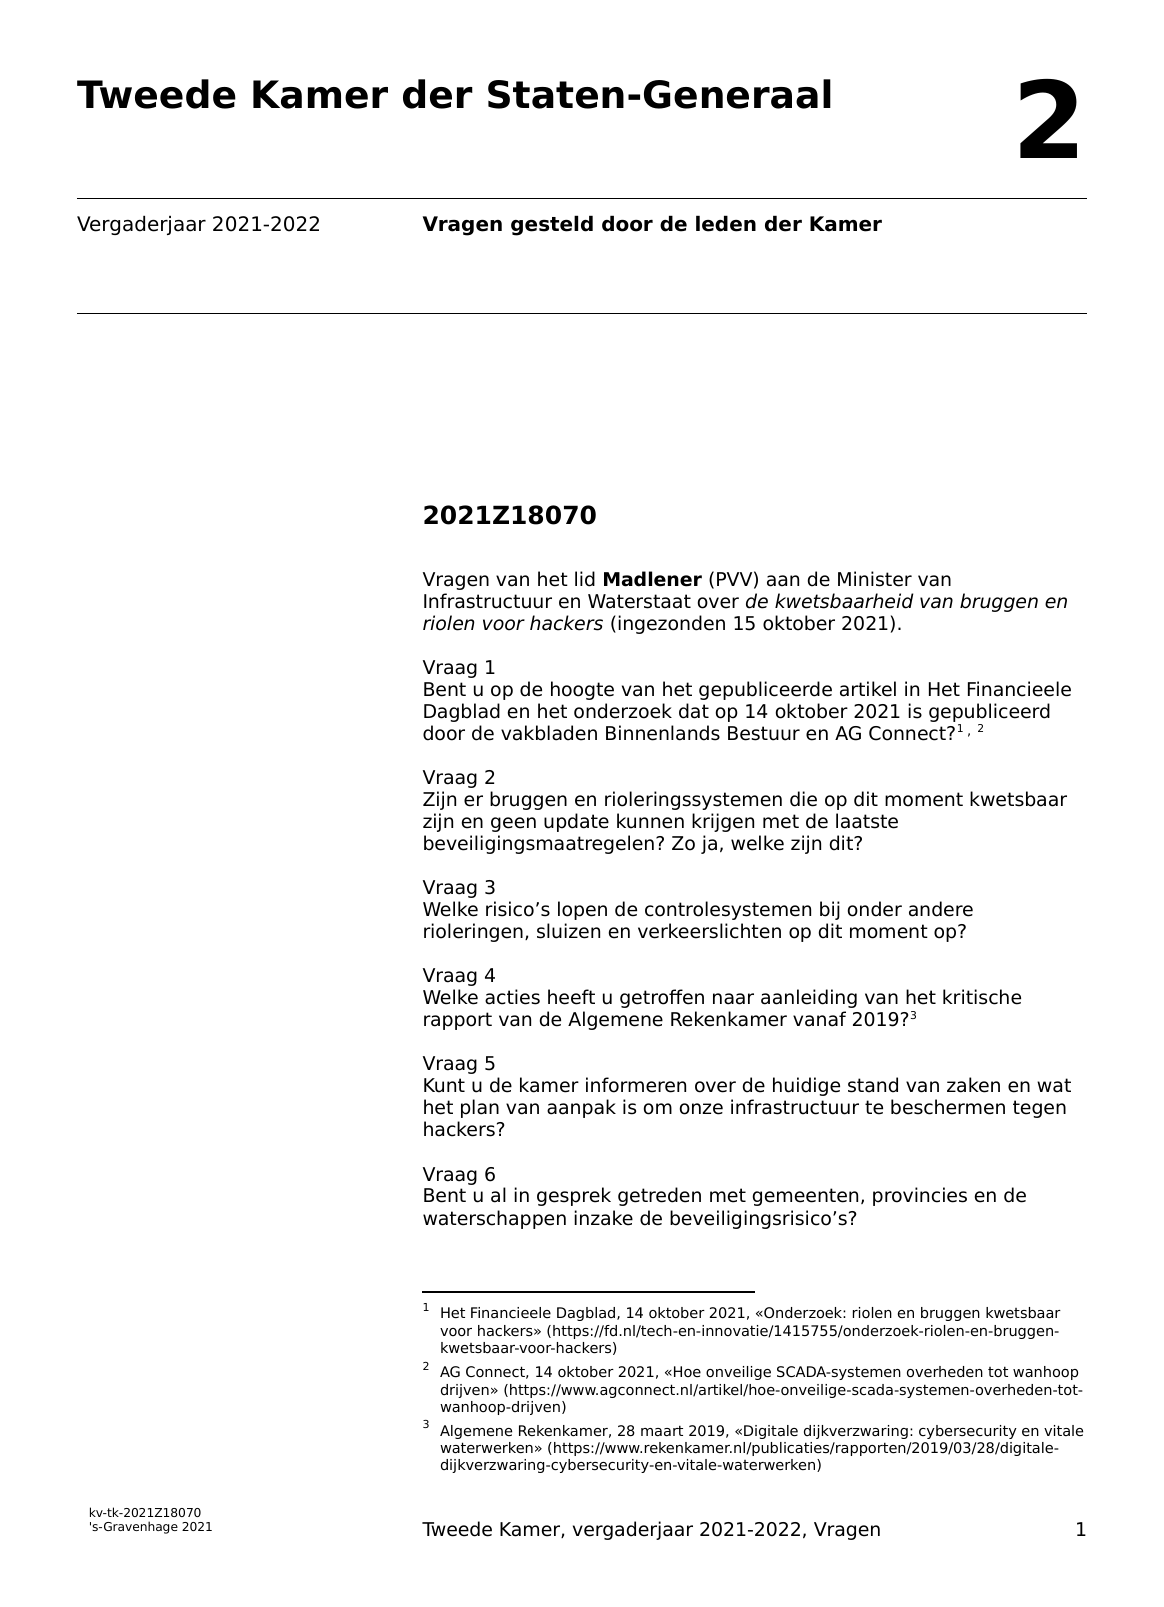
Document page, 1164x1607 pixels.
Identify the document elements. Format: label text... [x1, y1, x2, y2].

text Bent u op de hoogte van het gepubliceerde artikel in Het Financieele Dagblad en het onderzoek dat op 14 oktober 2021 is gepubliceerd door de vakbladen Binnenlands Bestuur en AG Connect?, [422, 679, 1087, 745]
text Welke risico’s lopen de controlesystemen bij onder andere rioleringen, sluizen en verkeerslichten op dit moment op? [422, 899, 1087, 943]
text Kunt u de kamer informeren over de huidige stand van zaken en wat het plan van aanpak is om onze infrastructuur te beschermen tegen hackers? [422, 1075, 1087, 1141]
text Vraag 2 [422, 767, 1087, 789]
text Vraag 1 [422, 657, 1087, 679]
text Bent u al in gesprek getreden met gemeenten, provincies en de waterschappen inzake de beveiligingsrisico’s? [422, 1185, 1087, 1229]
table_header 2 [886, 59, 1087, 198]
text Vraag 4 [422, 965, 1087, 987]
text Zijn er bruggen en rioleringssystemen die op dit moment kwetsbaar zijn en geen update kunnen krijgen met de laatste beveiligingsmaatregelen? Zo ja, welke zijn dit? [422, 789, 1087, 855]
text Het Financieele Dagblad, 14 oktober 2021, «Onderzoek: riolen en bruggen kwetsbaar voor hackers» (https://fd.nl/tech-en-innovatie/1415755/onderzoek-riolen-en-bruggen-kwetsbaar-voor-hackers) [422, 1301, 1087, 1357]
text Vraag 5 [422, 1053, 1087, 1075]
text Vraag 6 [422, 1163, 1087, 1185]
text Vragen van het lid Madlener (PVV) aan de Minister van Infrastructuur en Waterstaat over de kwetsbaarheid van bruggen en riolen voor hackers (ingezonden 15 oktober 2021). [422, 569, 1087, 635]
text Vraag 3 [422, 877, 1087, 899]
table_header Tweede Kamer der Staten-Generaal [77, 59, 886, 198]
text kv-tk-2021Z18070 [88, 1506, 323, 1520]
table_cell Vergaderjaar 2021-2022 [77, 199, 422, 313]
text AG Connect, 14 oktober 2021, «Hoe onveilige SCADA-systemen overheden tot wanhoop drijven» (https://www.agconnect.nl/artikel/hoe-onveilige-scada-systemen-overheden-tot-wanhoop-drijven) [422, 1360, 1087, 1416]
text 2021Z18070 [422, 501, 1087, 531]
text Welke acties heeft u getroffen naar aanleiding van het kritische rapport van de Algemene Rekenkamer vanaf 2019? [422, 987, 1087, 1031]
text 's-Gravenhage 2021 [88, 1520, 323, 1534]
table_cell Vragen gesteld door de leden der Kamer [422, 199, 1087, 313]
text Algemene Rekenkamer, 28 maart 2019, «Digitale dijkverzwaring: cybersecurity en vitale waterwerken» (https://www.rekenkamer.nl/publicaties/rapporten/2019/03/28/digitale-dijkverzwaring-cybersecurity-en-vitale-waterwerken) [422, 1418, 1087, 1474]
